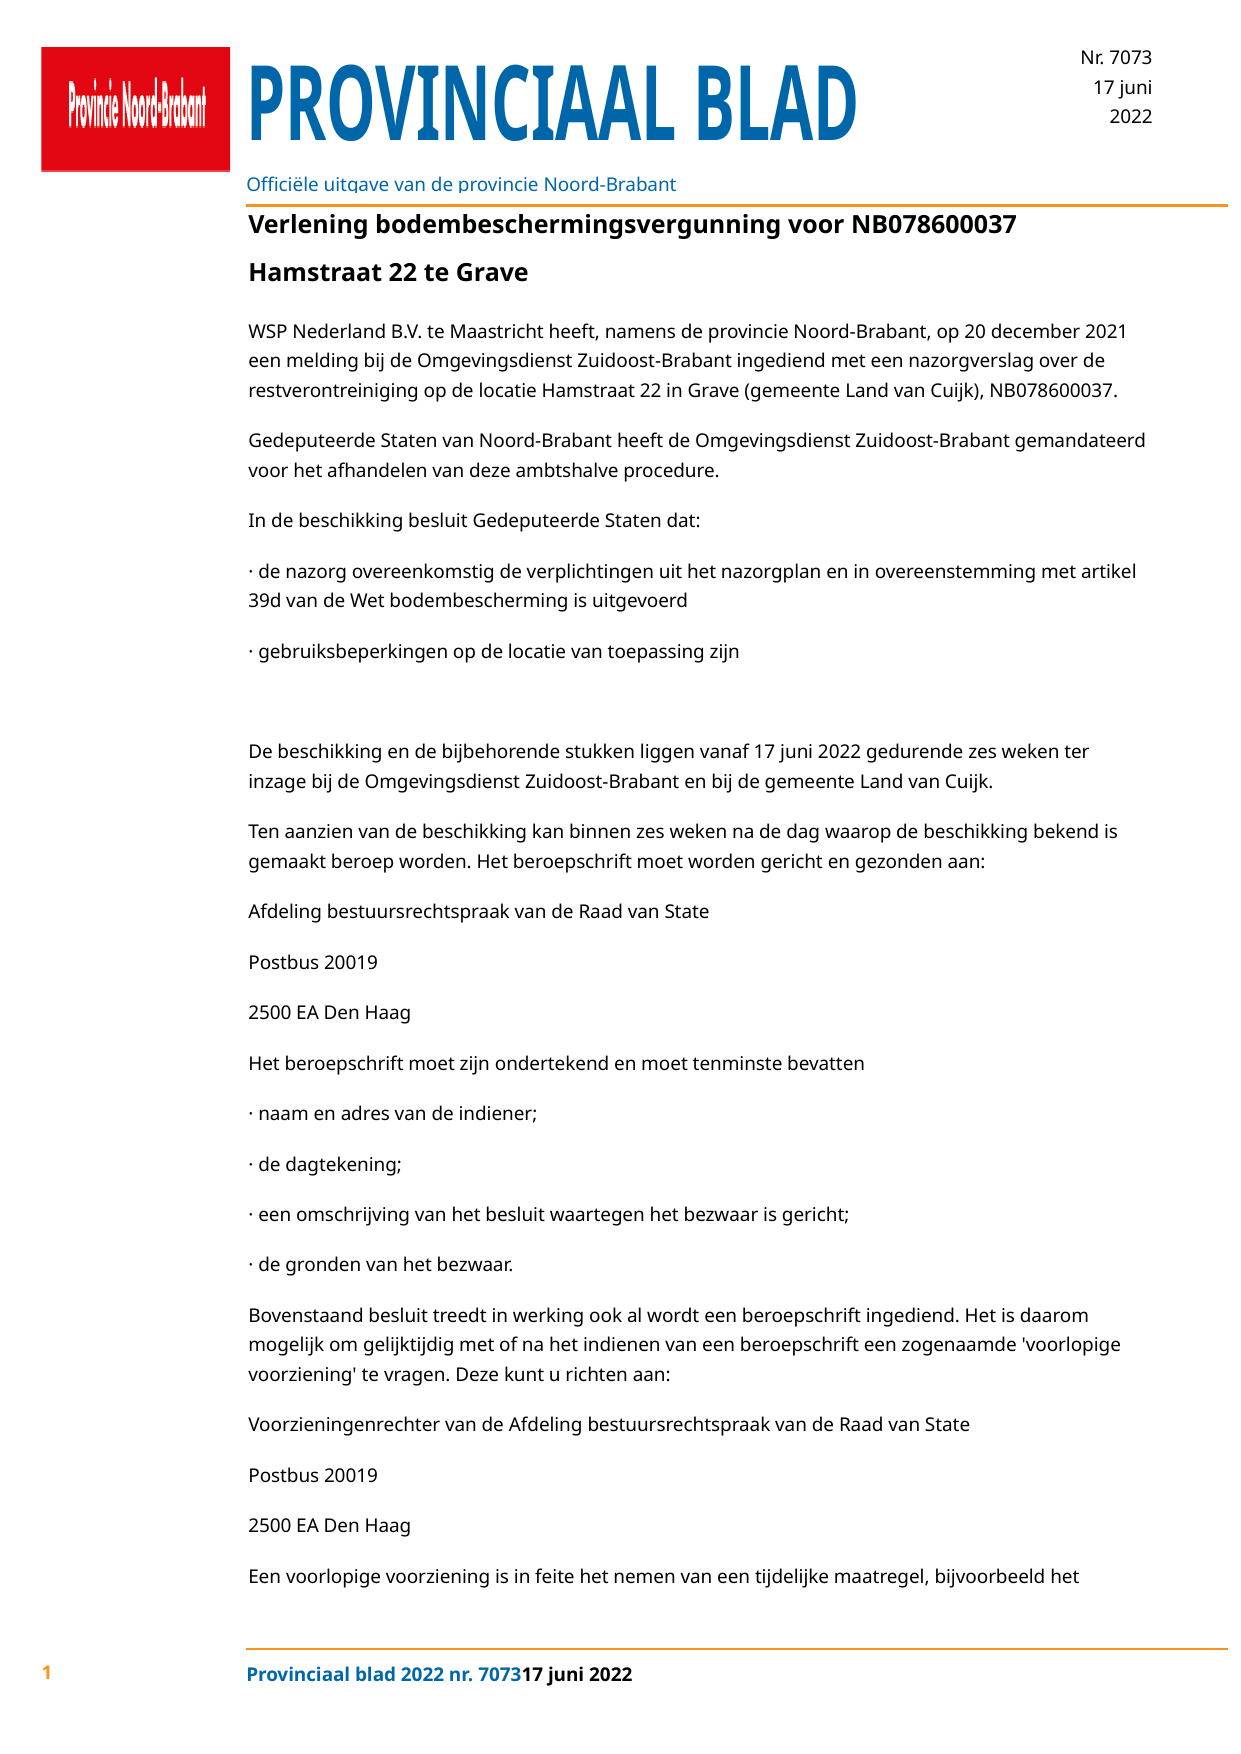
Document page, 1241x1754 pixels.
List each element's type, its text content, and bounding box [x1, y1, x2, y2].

text Verlening bodembeschermingsvergunning voor NB078600037 Hamstraat 22 te Grave [248, 207, 1152, 288]
text Ten aanzien van de beschikking kan binnen zes weken na de dag waarop de beschikking bekend is gemaakt beroep worden. Het beroepschrift moet worden gericht en gezonden aan: [248, 819, 1152, 874]
text Het beroepschrift moet zijn ondertekend en moet tenminste bevatten [248, 1050, 1152, 1076]
text Afdeling bestuursrechtspraak van de Raad van State [248, 899, 1152, 924]
text · de dagtekening; [248, 1151, 1152, 1177]
text Bovenstaand besluit treedt in werking ook al wordt een beroepschrift ingediend. Het is daarom mogelijk om gelijktijdig met of na het indienen van een beroepschrift een zogenaamde 'voorlopige voorziening' te vragen. Deze kunt u richten aan: [248, 1302, 1152, 1387]
picture [41, 47, 231, 172]
text Postbus 20019 [248, 1462, 1152, 1488]
text WSP Nederland B.V. te Maastricht heeft, namens de provincie Noord-Brabant, op 20 december 2021 een melding bij de Omgevingsdienst Zuidoost-Brabant ingediend met een nazorgverslag over de restverontreiniging op de locatie Hamstraat 22 in Grave (gemeente Land van Cuijk), NB078600037. [248, 318, 1152, 403]
text 2500 EA Den Haag [248, 1512, 1152, 1538]
text · de nazorg overeenkomstig de verplichtingen uit het nazorgplan en in overeenstemming met artikel 39d van de Wet bodembescherming is uitgevoerd [248, 558, 1152, 613]
text · naam en adres van de indiener; [248, 1100, 1152, 1126]
text Voorzieningenrechter van de Afdeling bestuursrechtspraak van de Raad van State [248, 1412, 1152, 1437]
text · de gronden van het bezwaar. [248, 1252, 1152, 1277]
text In de beschikking besluit Gedeputeerde Staten dat: [248, 507, 1152, 533]
text Gedeputeerde Staten van Noord-Brabant heeft de Omgevingsdienst Zuidoost-Brabant gemandateerd voor het afhandelen van deze ambtshalve procedure. [248, 427, 1152, 483]
text · gebruiksbeperkingen op de locatie van toepassing zijn [248, 638, 1152, 664]
text Een voorlopige voorziening is in feite het nemen van een tijdelijke maatregel, bijvoorbeeld het [248, 1563, 1152, 1589]
text 2500 EA Den Haag [248, 999, 1152, 1025]
text De beschikking en de bijbehorende stukken liggen vanaf 17 juni 2022 gedurende zes weken ter inzage bij de Omgevingsdienst Zuidoost-Brabant en bij de gemeente Land van Cuijk. [248, 739, 1152, 794]
text · een omschrijving van het besluit waartegen het bezwaar is gericht; [248, 1201, 1152, 1227]
text Postbus 20019 [248, 949, 1152, 975]
